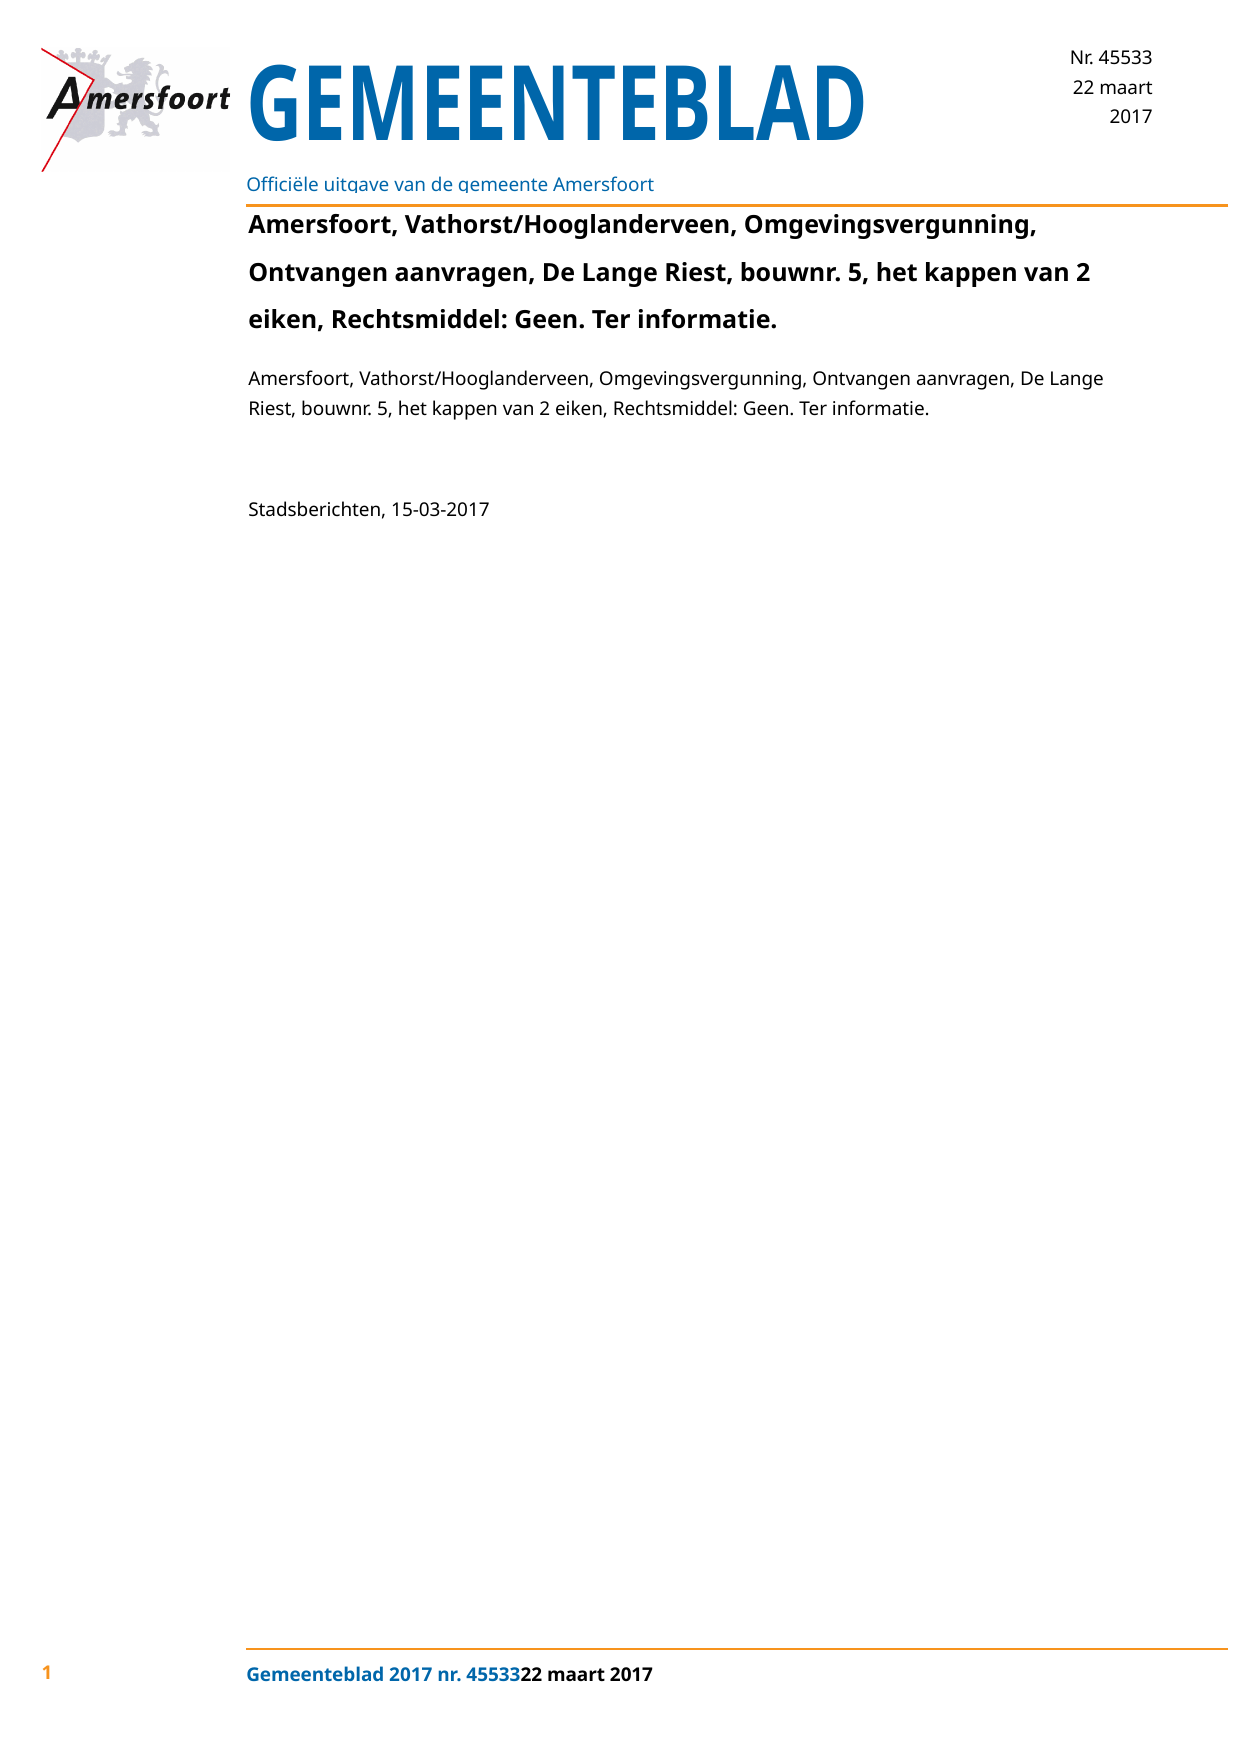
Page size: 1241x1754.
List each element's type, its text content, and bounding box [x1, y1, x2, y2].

text Amersfoort, Vathorst/Hooglanderveen, Omgevingsvergunning, Ontvangen aanvragen, De Lange Riest, bouwnr. 5, het kappen van 2 eiken, Rechtsmiddel: Geen. Ter informatie. [248, 366, 1152, 421]
text Stadsberichten, 15-03-2017 [248, 496, 1152, 522]
text Amersfoort, Vathorst/Hooglanderveen, Omgevingsvergunning, Ontvangen aanvragen, De Lange Riest, bouwnr. 5, het kappen van 2 eiken, Rechtsmiddel: Geen. Ter informatie. [248, 207, 1152, 336]
picture [41, 47, 231, 172]
